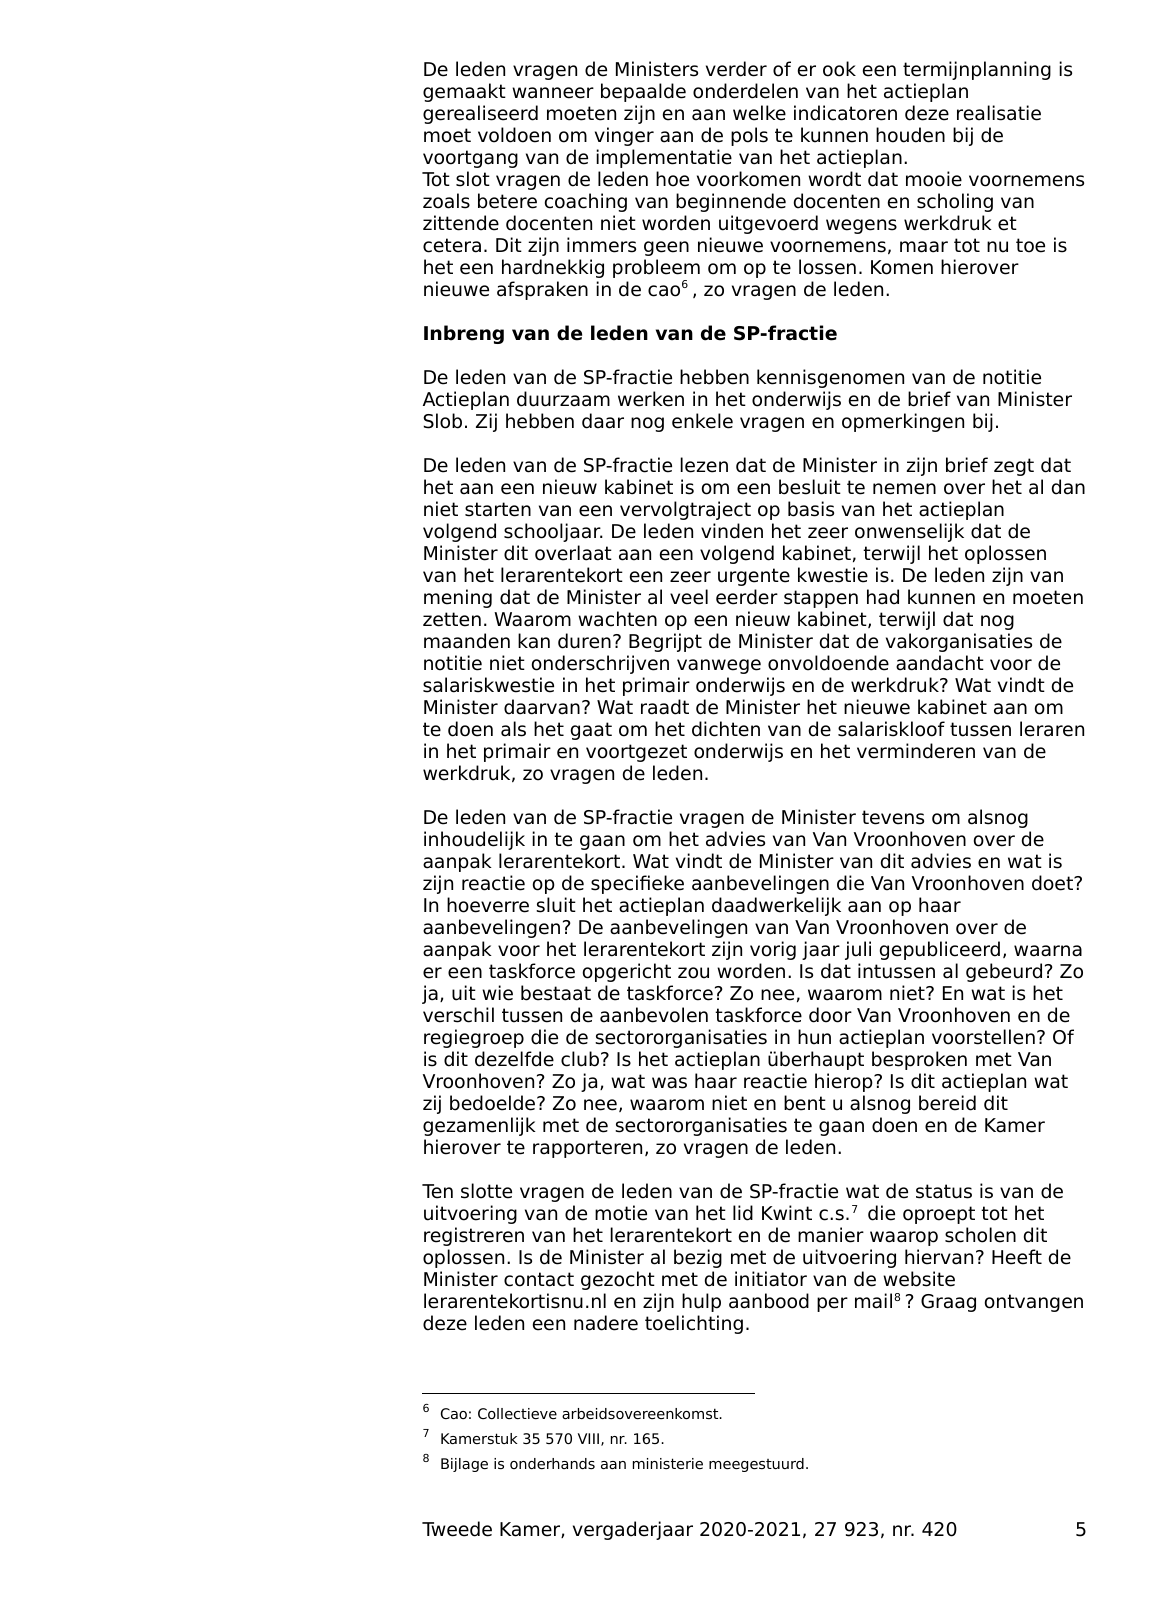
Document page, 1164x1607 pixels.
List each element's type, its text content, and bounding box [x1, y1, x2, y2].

text De leden vragen de Ministers verder of er ook een termijnplanning is gemaakt wanneer bepaalde onderdelen van het actieplan gerealiseerd moeten zijn en aan welke indicatoren deze realisatie moet voldoen om vinger aan de pols te kunnen houden bij de voortgang van de implementatie van het actieplan. [422, 59, 1087, 169]
text Tot slot vragen de leden hoe voorkomen wordt dat mooie voornemens zoals betere coaching van beginnende docenten en scholing van zittende docenten niet worden uitgevoerd wegens werkdruk et cetera. Dit zijn immers geen nieuwe voornemens, maar tot nu toe is het een hardnekkig probleem om op te lossen. Komen hierover nieuwe afspraken in de cao, zo vragen de leden. [422, 169, 1087, 301]
text Bijlage is onderhands aan ministerie meegestuurd. [422, 1452, 1087, 1474]
text Cao: Collectieve arbeidsovereenkomst. [422, 1402, 1087, 1424]
text Ten slotte vragen de leden van de SP-fractie wat de status is van de uitvoering van de motie van het lid Kwint c.s. die oproept tot het registreren van het lerarentekort en de manier waarop scholen dit oplossen. Is de Minister al bezig met de uitvoering hiervan? Heeft de Minister contact gezocht met de initiator van de website lerarentekortisnu.nl en zijn hulp aanbood per mail? Graag ontvangen deze leden een nadere toelichting. [422, 1181, 1087, 1335]
text De leden van de SP-fractie hebben kennisgenomen van de notitie Actieplan duurzaam werken in het onderwijs en de brief van Minister Slob. Zij hebben daar nog enkele vragen en opmerkingen bij. [422, 367, 1087, 433]
subtitle Inbreng van de leden van de SP-fractie [422, 323, 1087, 345]
text Kamerstuk 35 570 VIII, nr. 165. [422, 1427, 1087, 1449]
text De leden van de SP-fractie lezen dat de Minister in zijn brief zegt dat het aan een nieuw kabinet is om een besluit te nemen over het al dan niet starten van een vervolgtraject op basis van het actieplan volgend schooljaar. De leden vinden het zeer onwenselijk dat de Minister dit overlaat aan een volgend kabinet, terwijl het oplossen van het lerarentekort een zeer urgente kwestie is. De leden zijn van mening dat de Minister al veel eerder stappen had kunnen en moeten zetten. Waarom wachten op een nieuw kabinet, terwijl dat nog maanden kan duren? Begrijpt de Minister dat de vakorganisaties de notitie niet onderschrijven vanwege onvoldoende aandacht voor de salariskwestie in het primair onderwijs en de werkdruk? Wat vindt de Minister daarvan? Wat raadt de Minister het nieuwe kabinet aan om te doen als het gaat om het dichten van de salariskloof tussen leraren in het primair en voortgezet onderwijs en het verminderen van de werkdruk, zo vragen de leden. [422, 455, 1087, 785]
text De leden van de SP-fractie vragen de Minister tevens om alsnog inhoudelijk in te gaan om het advies van Van Vroonhoven over de aanpak lerarentekort. Wat vindt de Minister van dit advies en wat is zijn reactie op de specifieke aanbevelingen die Van Vroonhoven doet? In hoeverre sluit het actieplan daadwerkelijk aan op haar aanbevelingen? De aanbevelingen van Van Vroonhoven over de aanpak voor het lerarentekort zijn vorig jaar juli gepubliceerd, waarna er een taskforce opgericht zou worden. Is dat intussen al gebeurd? Zo ja, uit wie bestaat de taskforce? Zo nee, waarom niet? En wat is het verschil tussen de aanbevolen taskforce door Van Vroonhoven en de regiegroep die de sectororganisaties in hun actieplan voorstellen? Of is dit dezelfde club? Is het actieplan überhaupt besproken met Van Vroonhoven? Zo ja, wat was haar reactie hierop? Is dit actieplan wat zij bedoelde? Zo nee, waarom niet en bent u alsnog bereid dit gezamenlijk met de sectororganisaties te gaan doen en de Kamer hierover te rapporteren, zo vragen de leden. [422, 807, 1087, 1159]
